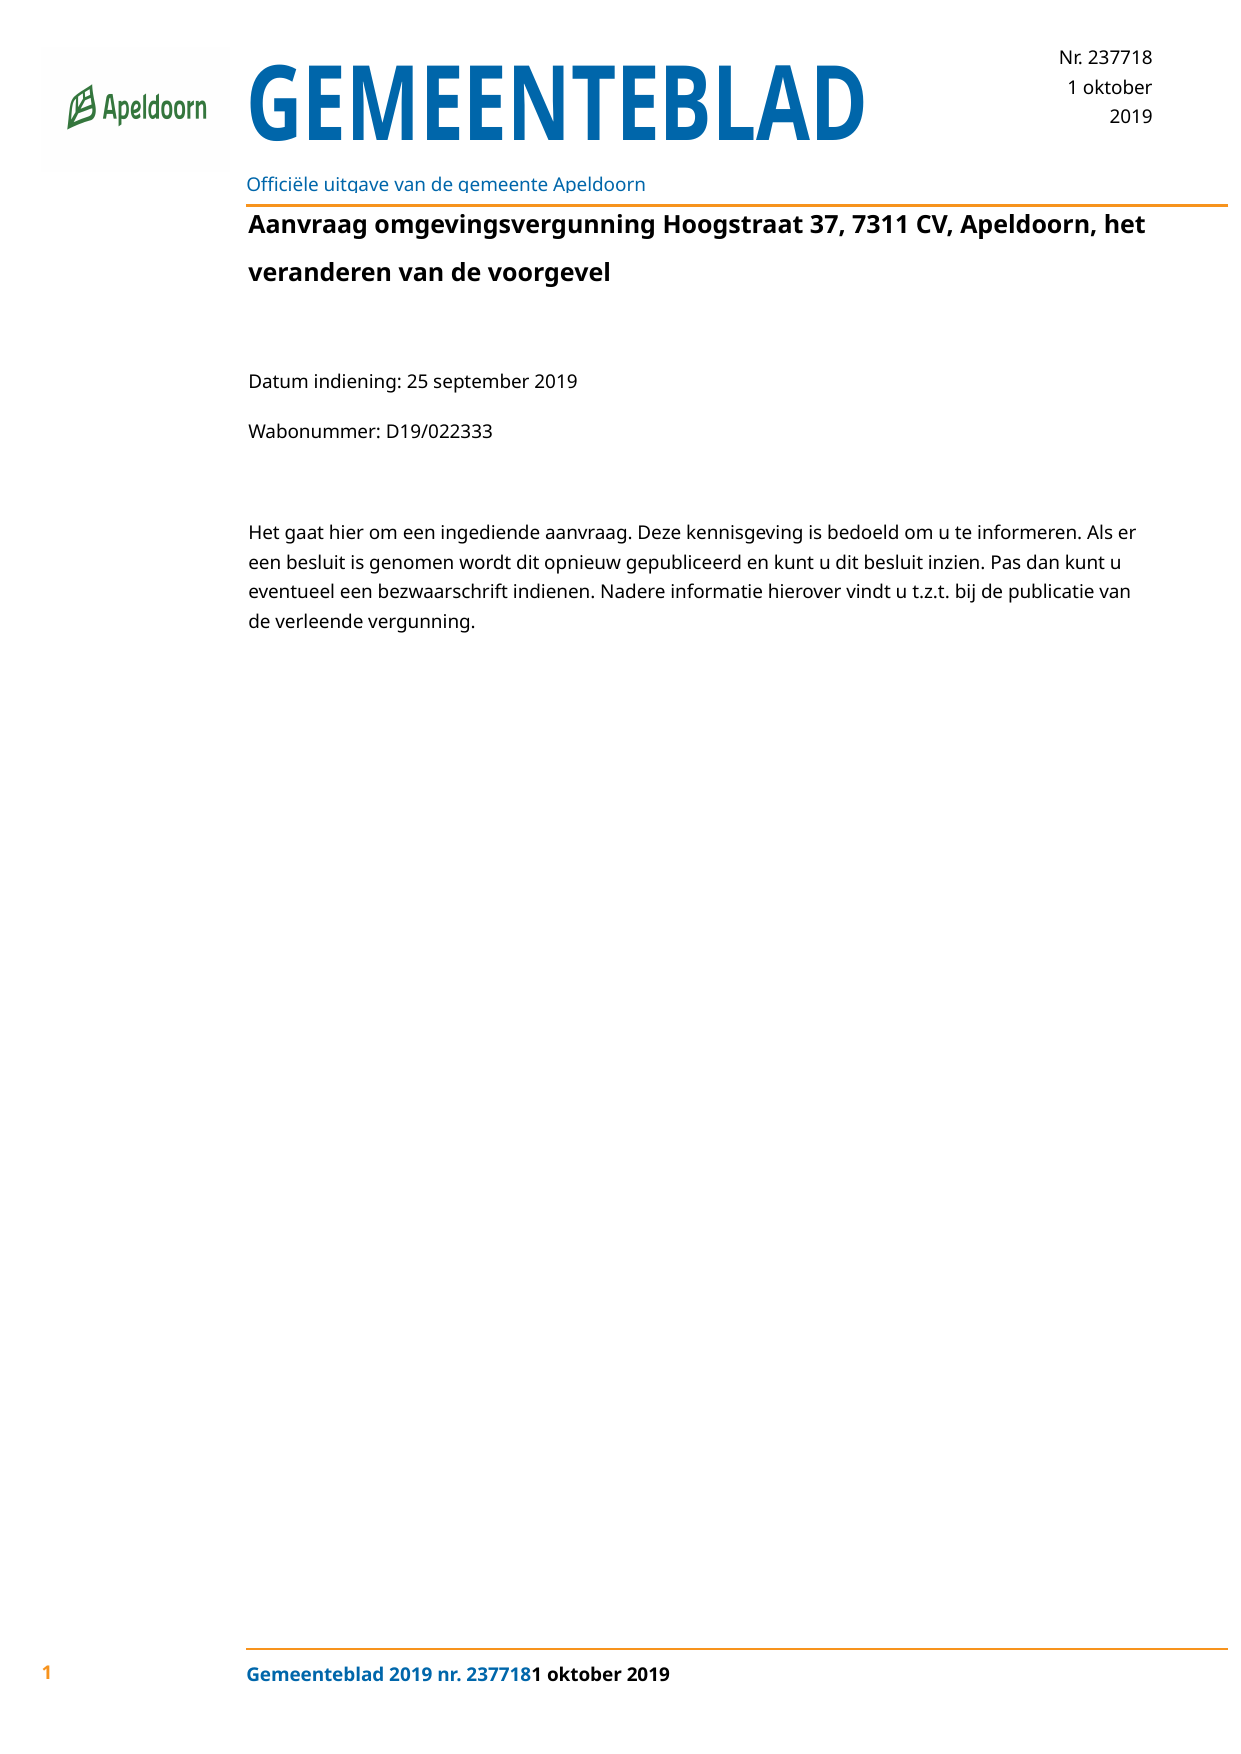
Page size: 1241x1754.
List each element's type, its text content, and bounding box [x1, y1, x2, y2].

text Wabonummer: D19/022333 [248, 419, 1152, 444]
text Datum indiening: 25 september 2019 [248, 368, 1152, 394]
picture [41, 47, 231, 172]
text Aanvraag omgevingsvergunning Hoogstraat 37, 7311 CV, Apeldoorn, het veranderen van de voorgevel [248, 207, 1152, 288]
text Het gaat hier om een ingediende aanvraag. Deze kennisgeving is bedoeld om u te informeren. Als er een besluit is genomen wordt dit opnieuw gepubliceerd en kunt u dit besluit inzien. Pas dan kunt u eventueel een bezwaarschrift indienen. Nadere informatie hierover vindt u t.z.t. bij de publicatie van de verleende vergunning. [248, 519, 1152, 634]
